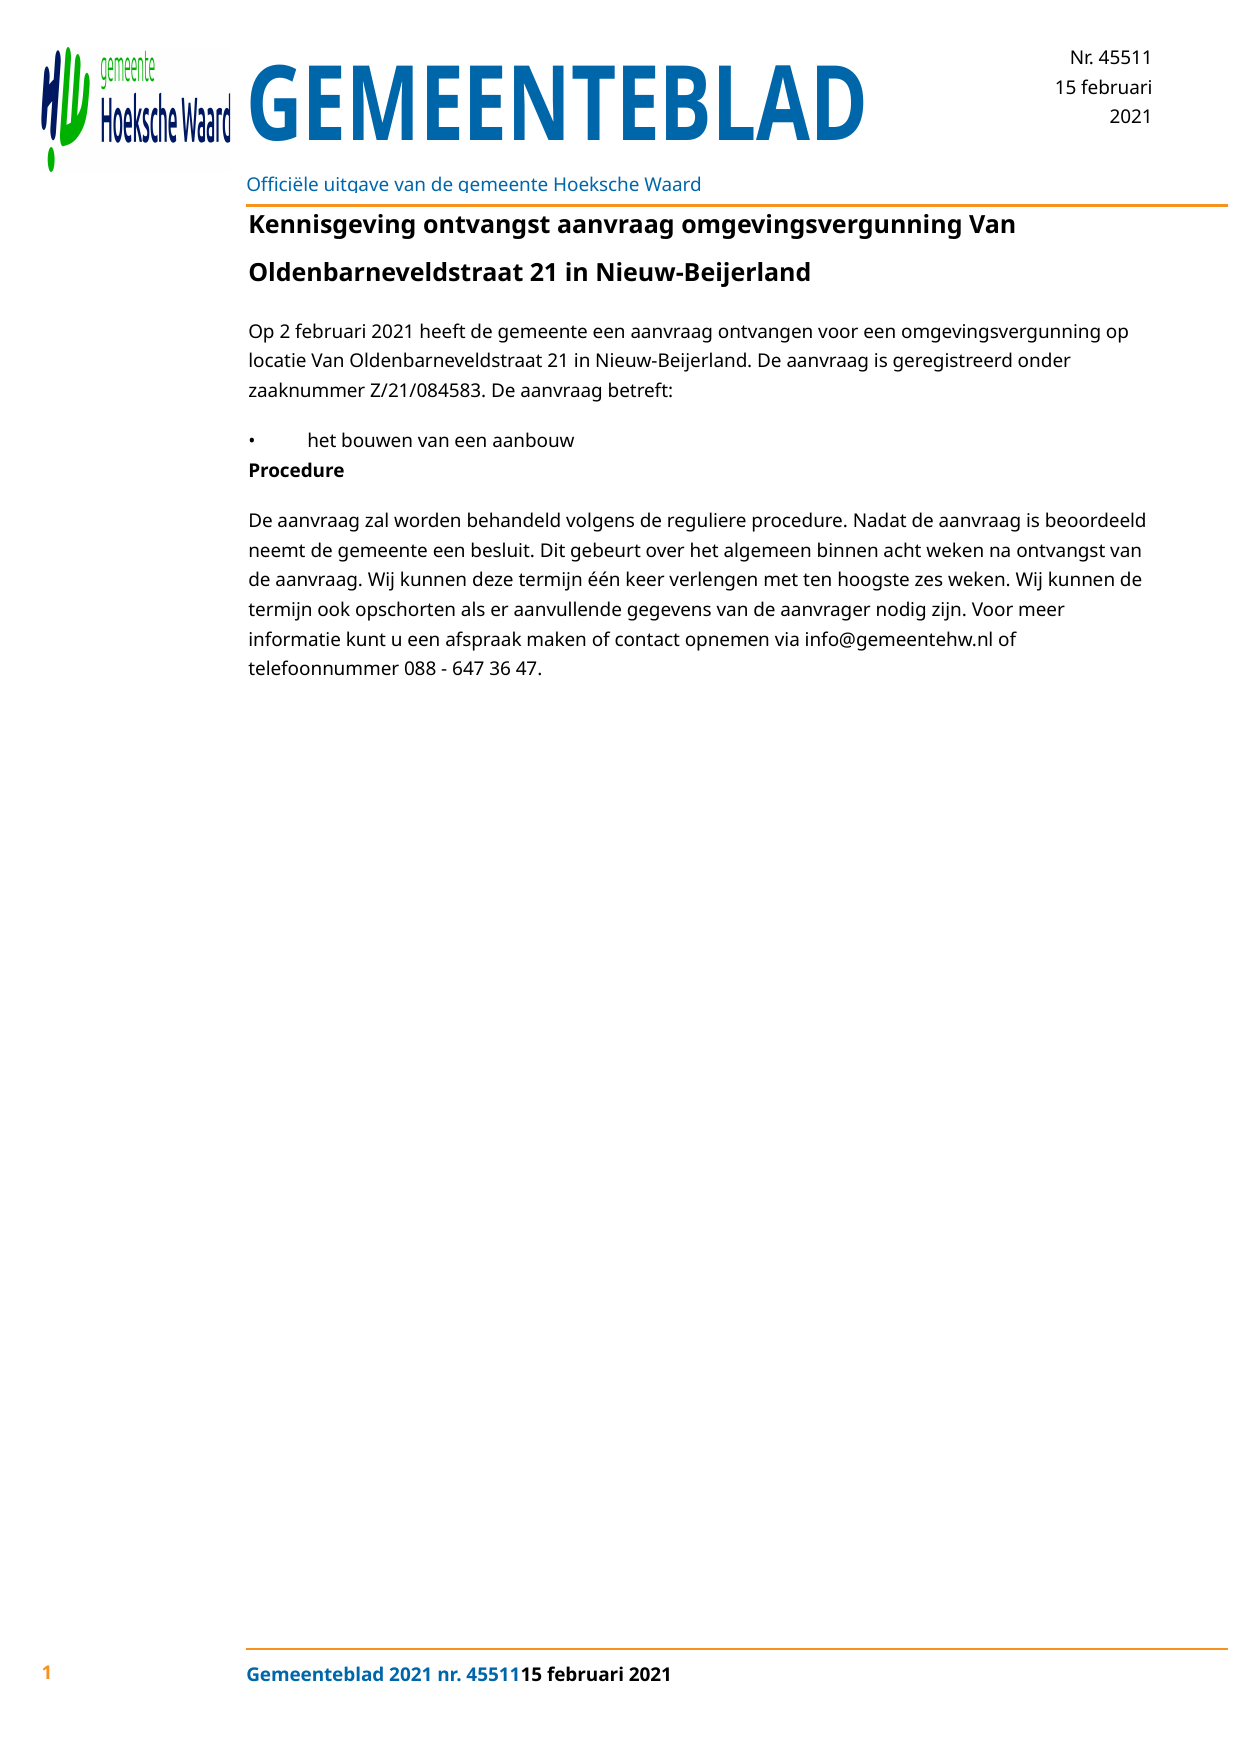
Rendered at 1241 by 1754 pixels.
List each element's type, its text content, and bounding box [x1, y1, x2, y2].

text De aanvraag zal worden behandeld volgens de reguliere procedure. Nadat de aanvraag is beoordeeld neemt de gemeente een besluit. Dit gebeurt over het algemeen binnen acht weken na ontvangst van de aanvraag. Wij kunnen deze termijn één keer verlengen met ten hoogste zes weken. Wij kunnen de termijn ook opschorten als er aanvullende gegevens van de aanvrager nodig zijn. Voor meer informatie kunt u een afspraak maken of contact opnemen via info@gemeentehw.nl of telefoonnummer 088 - 647 36 47. [248, 507, 1152, 681]
list het bouwen van een aanbouw [248, 427, 1152, 453]
picture [41, 47, 231, 172]
text Kennisgeving ontvangst aanvraag omgevingsvergunning Van Oldenbarneveldstraat 21 in Nieuw-Beijerland [248, 207, 1152, 288]
text Op 2 februari 2021 heeft de gemeente een aanvraag ontvangen voor een omgevingsvergunning op locatie Van Oldenbarneveldstraat 21 in Nieuw-Beijerland. De aanvraag is geregistreerd onder zaaknummer Z/21/084583. De aanvraag betreft: [248, 318, 1152, 403]
text Procedure [248, 457, 1152, 483]
